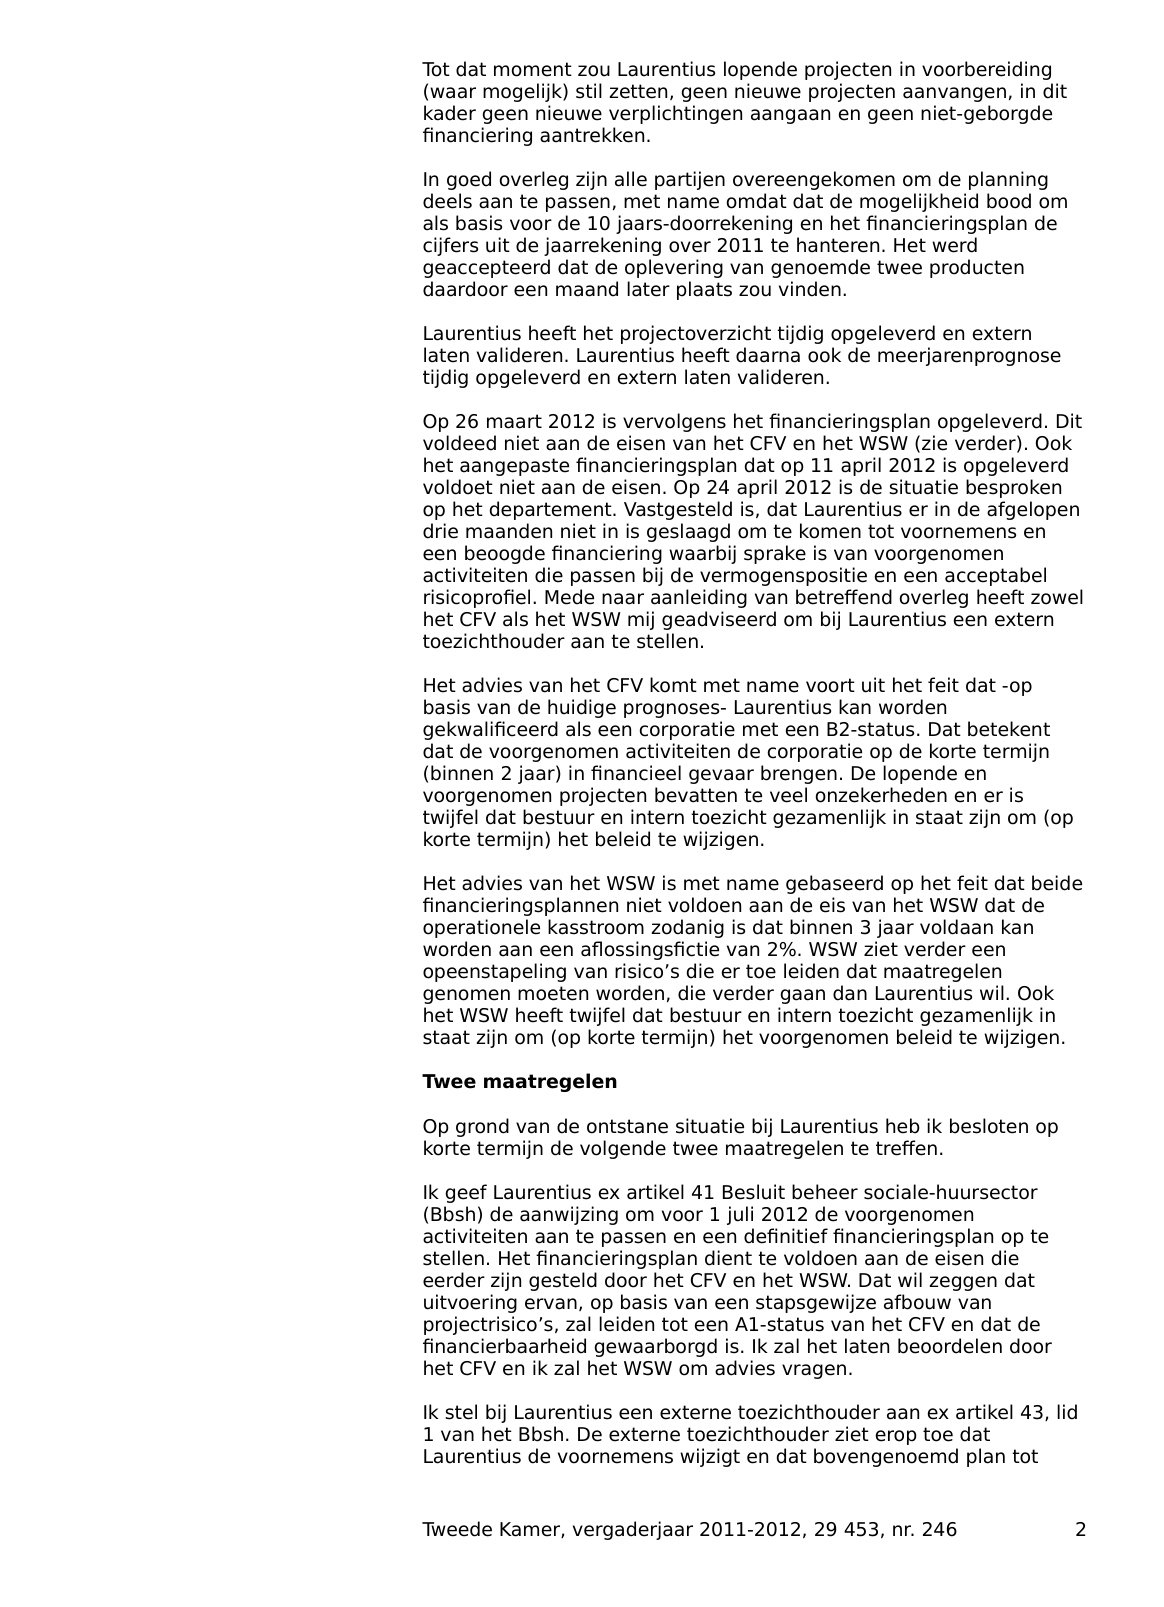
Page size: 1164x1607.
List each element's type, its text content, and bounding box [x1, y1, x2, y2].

text Op grond van de ontstane situatie bij Laurentius heb ik besloten op korte termijn de volgende twee maatregelen te treffen. [422, 1116, 1087, 1159]
text In goed overleg zijn alle partijen overeengekomen om de planning deels aan te passen, met name omdat dat de mogelijkheid bood om als basis voor de 10 jaars-doorrekening en het financieringsplan de cijfers uit de jaarrekening over 2011 te hanteren. Het werd geaccepteerd dat de oplevering van genoemde twee producten daardoor een maand later plaats zou vinden. [422, 169, 1087, 301]
text Het advies van het WSW is met name gebaseerd op het feit dat beide financieringsplannen niet voldoen aan de eis van het WSW dat de operationele kasstroom zodanig is dat binnen 3 jaar voldaan kan worden aan een aflossingsfictie van 2%. WSW ziet verder een opeenstapeling van risico’s die er toe leiden dat maatregelen genomen moeten worden, die verder gaan dan Laurentius wil. Ook het WSW heeft twijfel dat bestuur en intern toezicht gezamenlijk in staat zijn om (op korte termijn) het voorgenomen beleid te wijzigen. [422, 873, 1087, 1049]
text Laurentius heeft het projectoverzicht tijdig opgeleverd en extern laten valideren. Laurentius heeft daarna ook de meerjarenprognose tijdig opgeleverd en extern laten valideren. [422, 323, 1087, 389]
text Op 26 maart 2012 is vervolgens het financieringsplan opgeleverd. Dit voldeed niet aan de eisen van het CFV en het WSW (zie verder). Ook het aangepaste financieringsplan dat op 11 april 2012 is opgeleverd voldoet niet aan de eisen. Op 24 april 2012 is de situatie besproken op het departement. Vastgesteld is, dat Laurentius er in de afgelopen drie maanden niet in is geslaagd om te komen tot voornemens en een beoogde financiering waarbij sprake is van voorgenomen activiteiten die passen bij de vermogenspositie en een acceptabel risicoprofiel. Mede naar aanleiding van betreffend overleg heeft zowel het CFV als het WSW mij geadviseerd om bij Laurentius een extern toezichthouder aan te stellen. [422, 411, 1087, 653]
text Tot dat moment zou Laurentius lopende projecten in voorbereiding (waar mogelijk) stil zetten, geen nieuwe projecten aanvangen, in dit kader geen nieuwe verplichtingen aangaan en geen niet-geborgde financiering aantrekken. [422, 59, 1087, 147]
subtitle Twee maatregelen [422, 1071, 1087, 1093]
text Ik geef Laurentius ex artikel 41 Besluit beheer sociale-huursector (Bbsh) de aanwijzing om voor 1 juli 2012 de voorgenomen activiteiten aan te passen en een definitief financieringsplan op te stellen. Het financieringsplan dient te voldoen aan de eisen die eerder zijn gesteld door het CFV en het WSW. Dat wil zeggen dat uitvoering ervan, op basis van een stapsgewijze afbouw van projectrisico’s, zal leiden tot een A1-status van het CFV en dat de financierbaarheid gewaarborgd is. Ik zal het laten beoordelen door het CFV en ik zal het WSW om advies vragen. [422, 1182, 1087, 1379]
text Ik stel bij Laurentius een externe toezichthouder aan ex artikel 43, lid 1 van het Bbsh. De externe toezichthouder ziet erop toe dat Laurentius de voornemens wijzigt en dat bovengenoemd plan tot [422, 1402, 1087, 1468]
text Het advies van het CFV komt met name voort uit het feit dat -op basis van de huidige prognoses- Laurentius kan worden gekwalificeerd als een corporatie met een B2-status. Dat betekent dat de voorgenomen activiteiten de corporatie op de korte termijn (binnen 2 jaar) in financieel gevaar brengen. De lopende en voorgenomen projecten bevatten te veel onzekerheden en er is twijfel dat bestuur en intern toezicht gezamenlijk in staat zijn om (op korte termijn) het beleid te wijzigen. [422, 675, 1087, 851]
